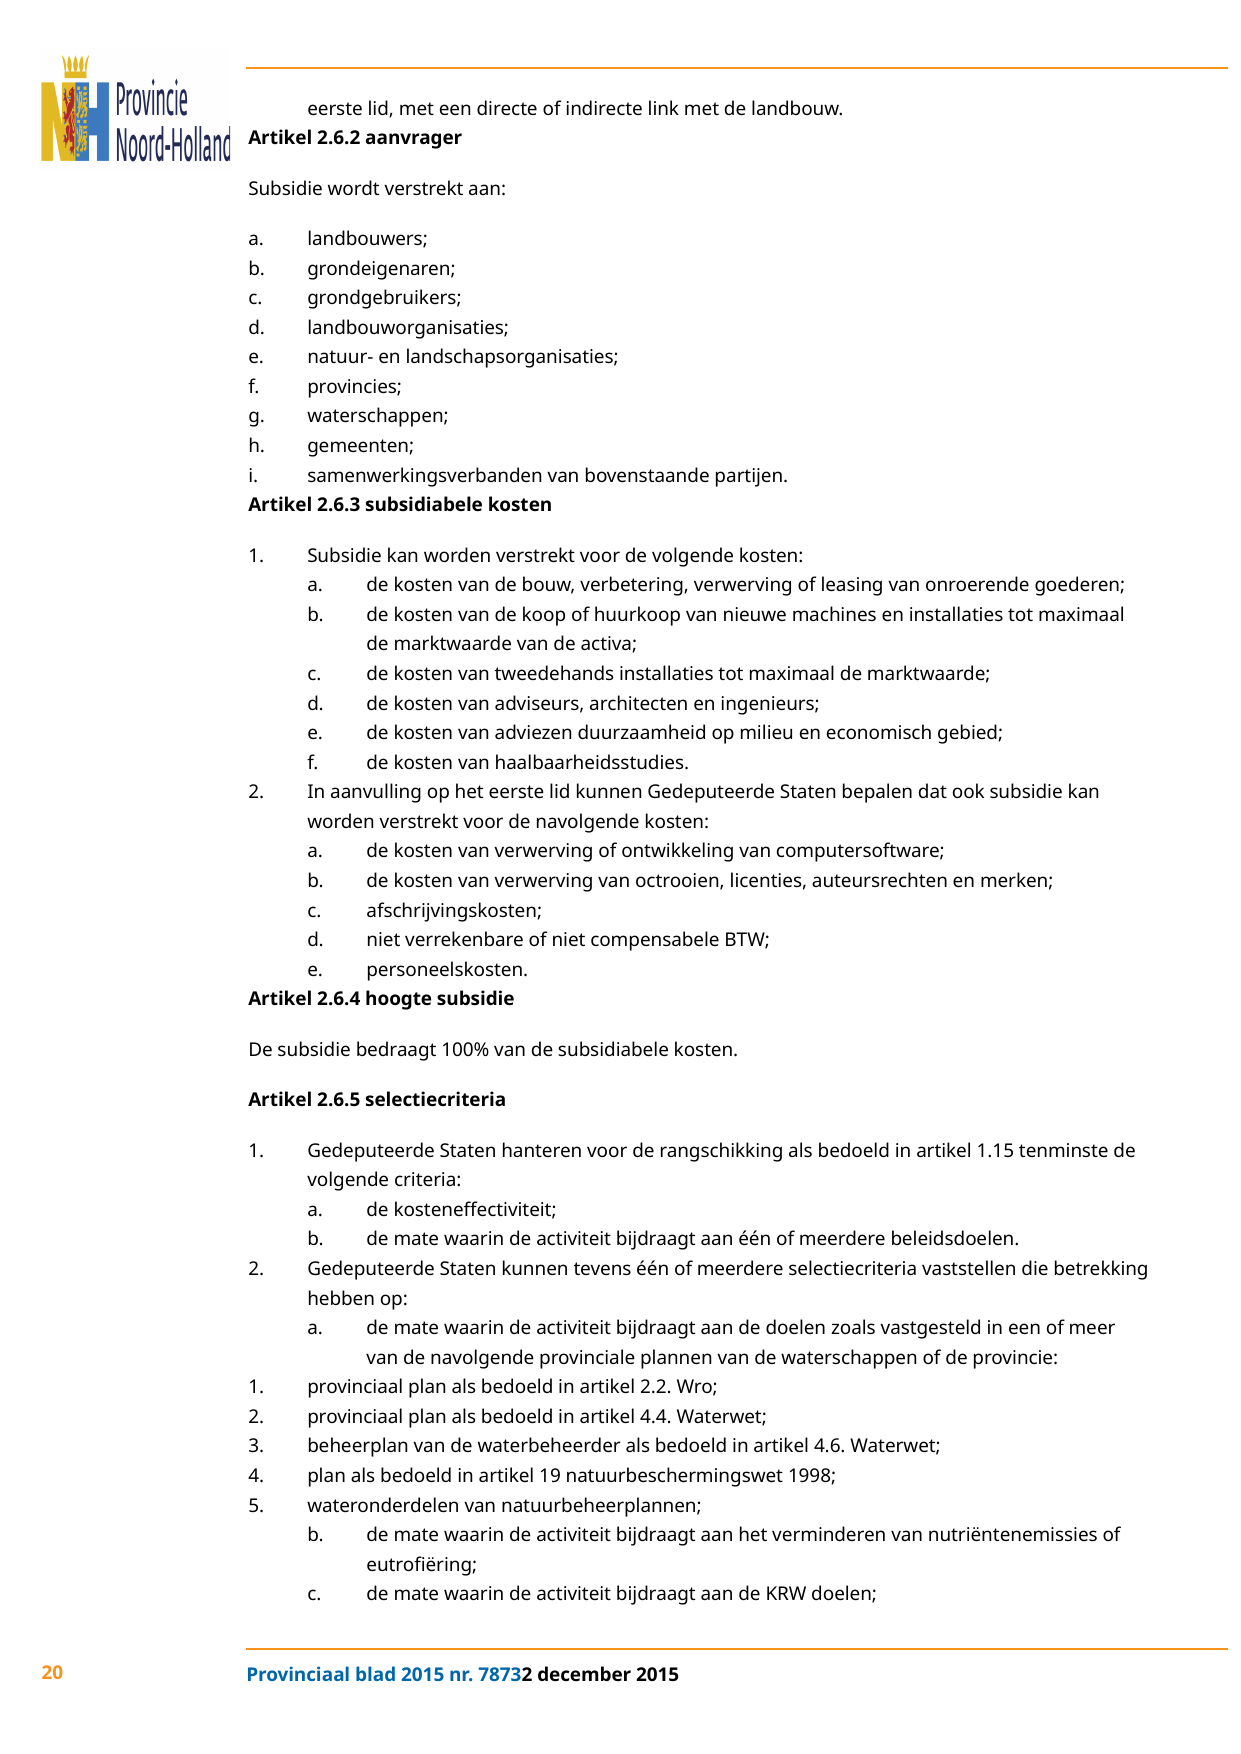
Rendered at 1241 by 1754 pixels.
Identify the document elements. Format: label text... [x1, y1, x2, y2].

text Artikel 2.6.4 hoogte subsidie [248, 986, 1152, 1011]
text De subsidie bedraagt 100% van de subsidiabele kosten. [248, 1036, 1152, 1062]
list samenwerkingsverbanden van bovenstaande partijen. [248, 462, 1152, 488]
list de mate waarin de activiteit bijdraagt aan één of meerdere beleidsdoelen. [307, 1226, 1152, 1251]
list provinciaal plan als bedoeld in artikel 4.4. Waterwet; [248, 1403, 1152, 1429]
list de mate waarin de activiteit bijdraagt aan de KRW doelen; [307, 1581, 1152, 1606]
list grondeigenaren; [248, 255, 1152, 281]
list beheerplan van de waterbeheerder als bedoeld in artikel 4.6. Waterwet; [248, 1433, 1152, 1458]
list de mate waarin de activiteit bijdraagt aan de doelen zoals vastgesteld in een of meer van de navolgende provinciale plannen van de waterschappen of de provincie: [307, 1314, 1152, 1370]
list natuur- en landschapsorganisaties; [248, 343, 1152, 369]
list wateronderdelen van natuurbeheerplannen; [248, 1492, 1152, 1518]
list de kosten van verwerving of ontwikkeling van computersoftware; [307, 838, 1152, 863]
list waterschappen; [248, 403, 1152, 428]
list landbouworganisaties; [248, 314, 1152, 340]
list Gedeputeerde Staten hanteren voor de rangschikking als bedoeld in artikel 1.15 tenminste de volgende criteria: [248, 1137, 1152, 1192]
list plan als bedoeld in artikel 19 natuurbeschermingswet 1998; [248, 1462, 1152, 1488]
list Subsidie kan worden verstrekt voor de volgende kosten: [248, 542, 1152, 568]
list de kosten van de koop of huurkoop van nieuwe machines en installaties tot maximaal de marktwaarde van de activa; [307, 601, 1152, 656]
list landbouwers; [248, 225, 1152, 251]
list niet verrekenbare of niet compensabele BTW; [307, 926, 1152, 952]
list de mate waarin de activiteit bijdraagt aan het verminderen van nutriëntenemissies of eutrofiëring; [307, 1521, 1152, 1577]
list Gedeputeerde Staten kunnen tevens één of meerdere selectiecriteria vaststellen die betrekking hebben op: [248, 1255, 1152, 1311]
list grondgebruikers; [248, 284, 1152, 310]
list de kosten van tweedehands installaties tot maximaal de marktwaarde; [307, 660, 1152, 686]
list de kosten van adviezen duurzaamheid op milieu en economisch gebied; [307, 719, 1152, 745]
list provincies; [248, 373, 1152, 399]
list gemeenten; [248, 432, 1152, 458]
list eerste lid, met een directe of indirecte link met de landbouw. [248, 95, 1152, 121]
text Artikel 2.6.2 aanvrager [248, 124, 1152, 150]
list afschrijvingskosten; [307, 897, 1152, 923]
list de kosten van de bouw, verbetering, verwerving of leasing van onroerende goederen; [307, 571, 1152, 597]
picture [41, 47, 231, 172]
text Artikel 2.6.5 selectiecriteria [248, 1086, 1152, 1112]
text Subsidie wordt verstrekt aan: [248, 175, 1152, 201]
list de kosten van verwerving van octrooien, licenties, auteursrechten en merken; [307, 867, 1152, 893]
list In aanvulling op het eerste lid kunnen Gedeputeerde Staten bepalen dat ook subsidie kan worden verstrekt voor de navolgende kosten: [248, 778, 1152, 834]
list personeelskosten. [307, 956, 1152, 982]
text Artikel 2.6.3 subsidiabele kosten [248, 491, 1152, 517]
list de kosten van adviseurs, architecten en ingenieurs; [307, 690, 1152, 716]
list de kosteneffectiviteit; [307, 1196, 1152, 1222]
list provinciaal plan als bedoeld in artikel 2.2. Wro; [248, 1373, 1152, 1399]
list de kosten van haalbaarheidsstudies. [307, 749, 1152, 775]
